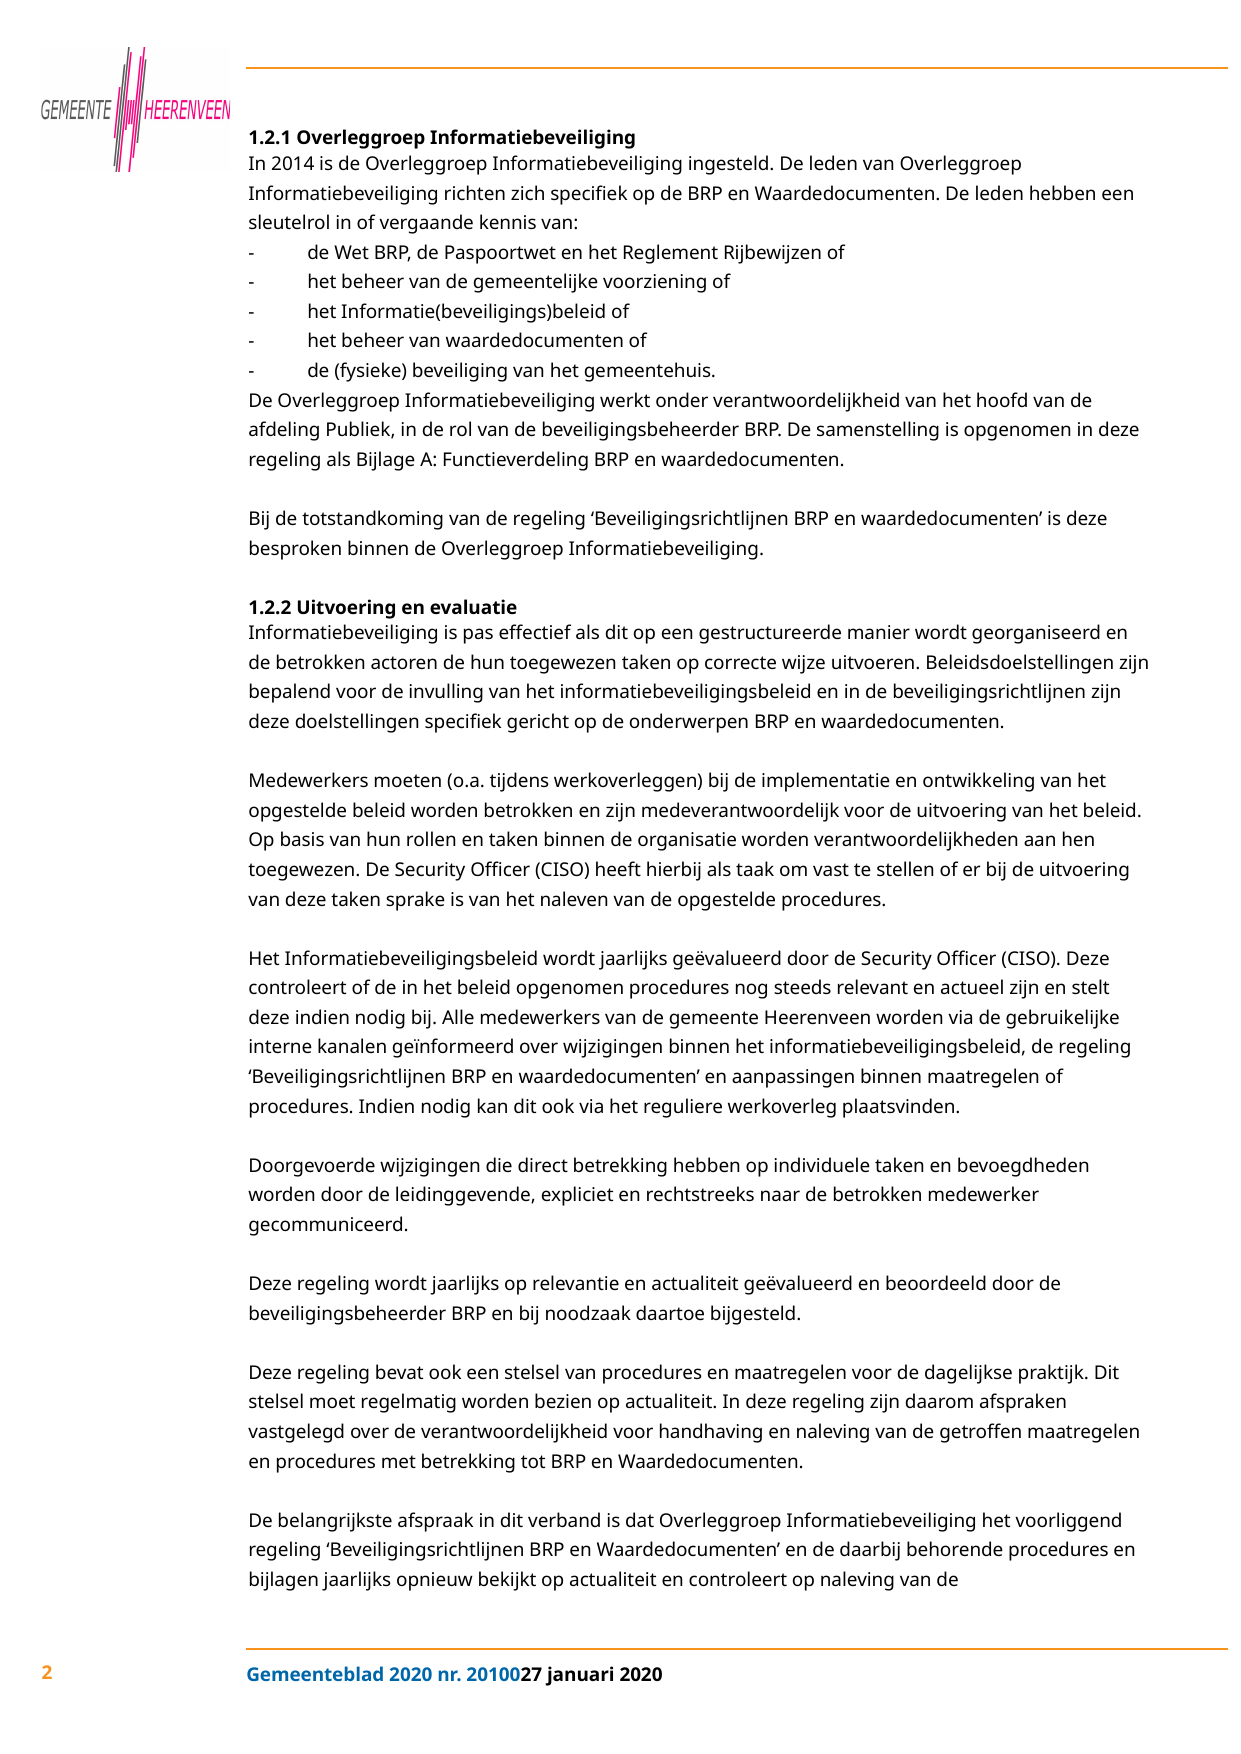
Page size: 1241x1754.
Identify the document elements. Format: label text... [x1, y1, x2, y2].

text Deze regeling bevat ook een stelsel van procedures en maatregelen voor de dagelijkse praktijk. Dit stelsel moet regelmatig worden bezien op actualiteit. In deze regeling zijn daarom afspraken vastgelegd over de verantwoordelijkheid voor handhaving en naleving van de getroffen maatregelen en procedures met betrekking tot BRP en Waardedocumenten. [248, 1359, 1152, 1474]
text Informatiebeveiliging is pas effectief als dit op een gestructureerde manier wordt georganiseerd en de betrokken actoren de hun toegewezen taken op correcte wijze uitvoeren. Beleidsdoelstellingen zijn bepalend voor de invulling van het informatiebeveiligingsbeleid en in de beveiligingsrichtlijnen zijn deze doelstellingen specifiek gericht op de onderwerpen BRP en waardedocumenten. [248, 619, 1152, 734]
list het Informatie(beveiligings)beleid of [248, 298, 1152, 324]
text 1.2.1 Overleggroep Informatiebeveiliging [248, 124, 1152, 150]
text De belangrijkste afspraak in dit verband is dat Overleggroep Informatiebeveiliging het voorliggend regeling ‘Beveiligingsrichtlijnen BRP en Waardedocumenten’ en de daarbij behorende procedures en bijlagen jaarlijks opnieuw bekijkt op actualiteit en controleert op naleving van de [248, 1507, 1152, 1592]
text In 2014 is de Overleggroep Informatiebeveiliging ingesteld. De leden van Overleggroep Informatiebeveiliging richten zich specifiek op de BRP en Waardedocumenten. De leden hebben een sleutelrol in of vergaande kennis van: [248, 150, 1152, 235]
list de Wet BRP, de Paspoortwet en het Reglement Rijbewijzen of [248, 239, 1152, 264]
text Medewerkers moeten (o.a. tijdens werkoverleggen) bij de implementatie en ontwikkeling van het opgestelde beleid worden betrokken en zijn medeverantwoordelijk voor de uitvoering van het beleid. Op basis van hun rollen en taken binnen de organisatie worden verantwoordelijkheden aan hen toegewezen. De Security Officer (CISO) heeft hierbij als taak om vast te stellen of er bij de uitvoering van deze taken sprake is van het naleven van de opgestelde procedures. [248, 767, 1152, 912]
text Doorgevoerde wijzigingen die direct betrekking hebben op individuele taken en bevoegdheden worden door de leidinggevende, expliciet en rechtstreeks naar de betrokken medewerker gecommuniceerd. [248, 1152, 1152, 1237]
text Het Informatiebeveiligingsbeleid wordt jaarlijks geëvalueerd door de Security Officer (CISO). Deze controleert of de in het beleid opgenomen procedures nog steeds relevant en actueel zijn en stelt deze indien nodig bij. Alle medewerkers van de gemeente Heerenveen worden via de gebruikelijke interne kanalen geïnformeerd over wijzigingen binnen het informatiebeveiligingsbeleid, de regeling ‘Beveiligingsrichtlijnen BRP en waardedocumenten’ en aanpassingen binnen maatregelen of procedures. Indien nodig kan dit ook via het reguliere werkoverleg plaatsvinden. [248, 945, 1152, 1119]
list de (fysieke) beveiliging van het gemeentehuis. [248, 357, 1152, 383]
text De Overleggroep Informatiebeveiliging werkt onder verantwoordelijkheid van het hoofd van de afdeling Publiek, in de rol van de beveiligingsbeheerder BRP. De samenstelling is opgenomen in deze regeling als Bijlage A: Functieverdeling BRP en waardedocumenten. [248, 387, 1152, 472]
text Deze regeling wordt jaarlijks op relevantie en actualiteit geëvalueerd en beoordeeld door de beveiligingsbeheerder BRP en bij noodzaak daartoe bijgesteld. [248, 1270, 1152, 1326]
text 1.2.2 Uitvoering en evaluatie [248, 594, 1152, 619]
picture [41, 47, 231, 172]
list het beheer van waardedocumenten of [248, 328, 1152, 353]
text Bij de totstandkoming van de regeling ‘Beveiligingsrichtlijnen BRP en waardedocumenten’ is deze besproken binnen de Overleggroep Informatiebeveiliging. [248, 505, 1152, 560]
list het beheer van de gemeentelijke voorziening of [248, 268, 1152, 294]
